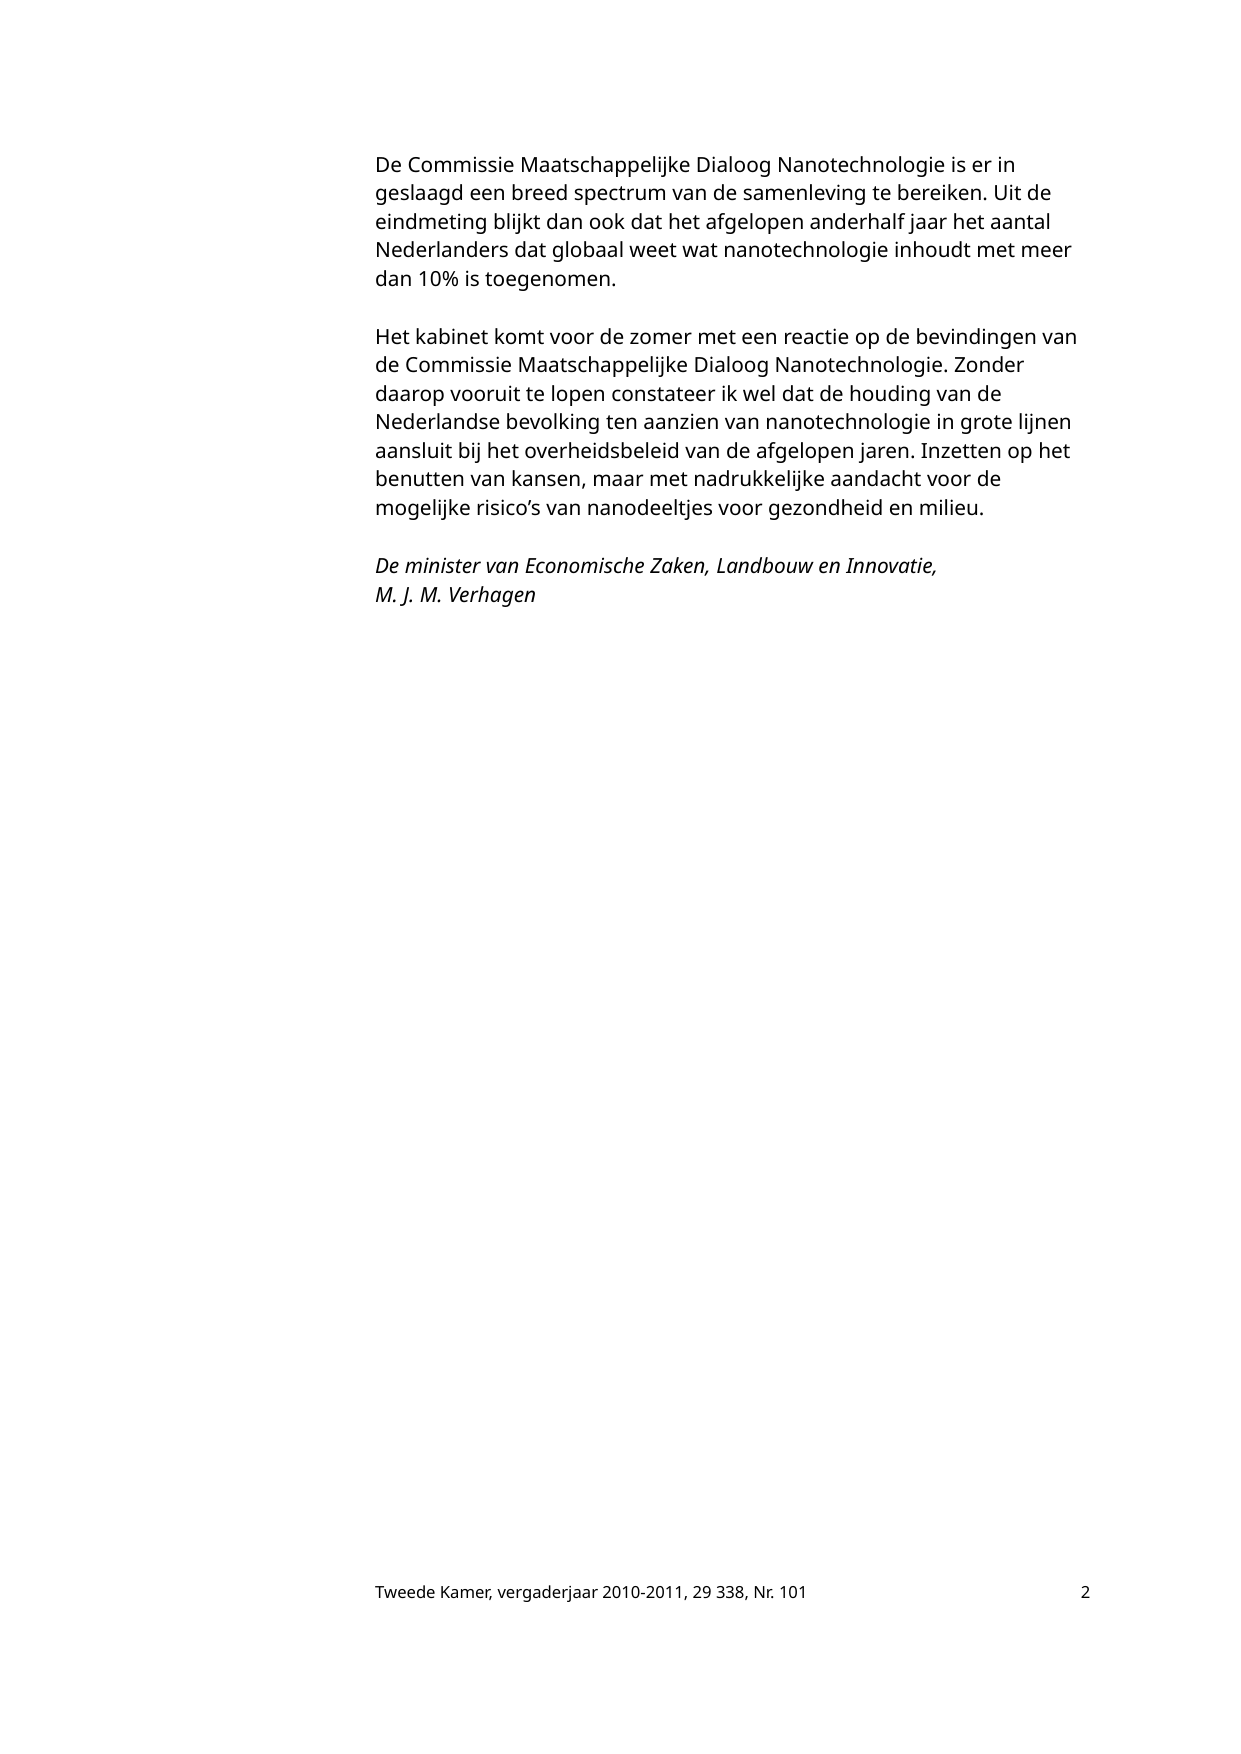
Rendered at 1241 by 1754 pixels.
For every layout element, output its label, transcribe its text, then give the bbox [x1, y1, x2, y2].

text De minister van Economische Zaken, Landbouw en Innovatie, [375, 551, 1090, 580]
text M. J. M. Verhagen [375, 580, 1090, 608]
text De Commissie Maatschappelijke Dialoog Nanotechnologie is er in geslaagd een breed spectrum van de samenleving te bereiken. Uit de eindmeting blijkt dan ook dat het afgelopen anderhalf jaar het aantal Nederlanders dat globaal weet wat nanotechnologie inhoudt met meer dan 10% is toegenomen. [375, 150, 1090, 292]
text Het kabinet komt voor de zomer met een reactie op de bevindingen van de Commissie Maatschappelijke Dialoog Nanotechnologie. Zonder daarop vooruit te lopen constateer ik wel dat de houding van de Nederlandse bevolking ten aanzien van nanotechnologie in grote lijnen aansluit bij het overheidsbeleid van de afgelopen jaren. Inzetten op het benutten van kansen, maar met nadrukkelijke aandacht voor de mogelijke risico’s van nanodeeltjes voor gezondheid en milieu. [375, 322, 1090, 521]
